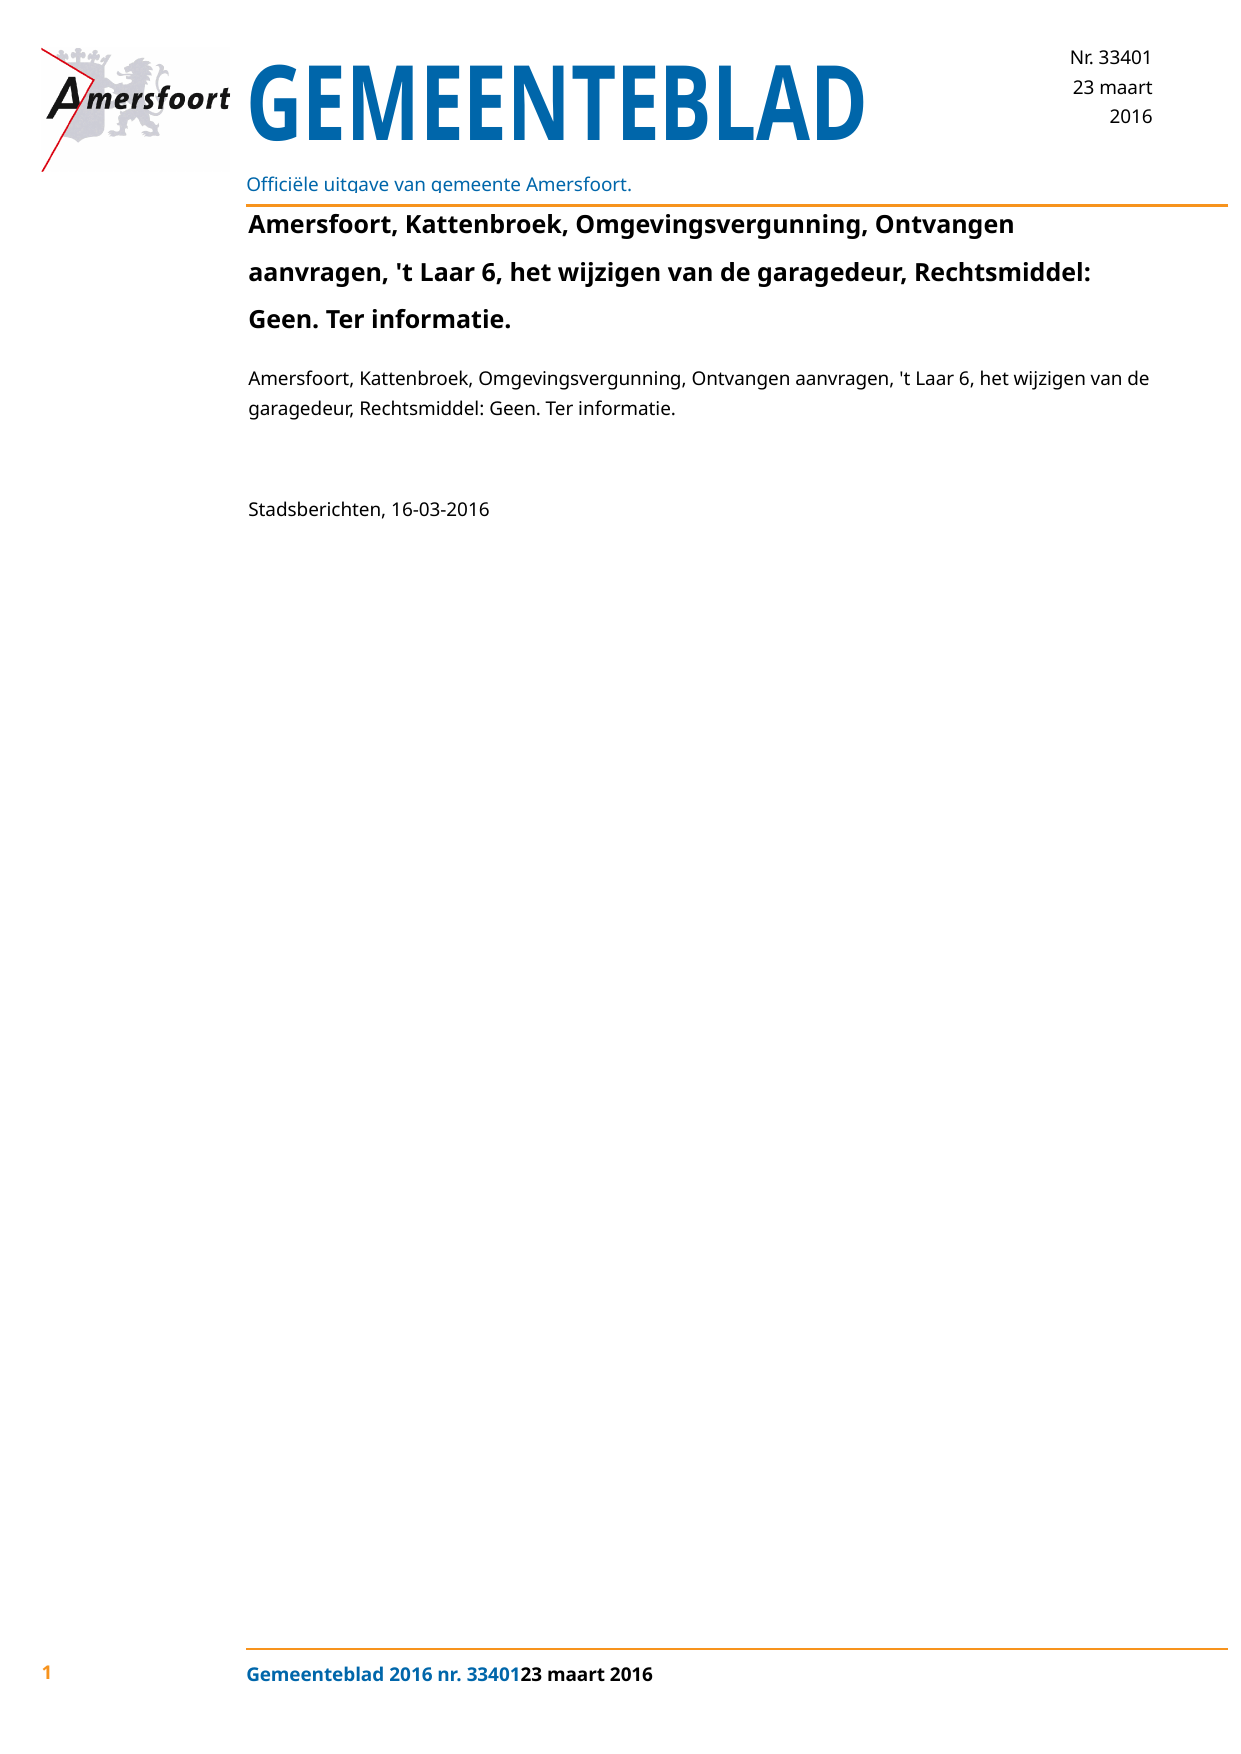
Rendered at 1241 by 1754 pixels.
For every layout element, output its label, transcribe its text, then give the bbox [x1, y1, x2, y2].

picture [41, 47, 231, 172]
text Amersfoort, Kattenbroek, Omgevingsvergunning, Ontvangen aanvragen, 't Laar 6, het wijzigen van de garagedeur, Rechtsmiddel: Geen. Ter informatie. [248, 207, 1152, 336]
text Amersfoort, Kattenbroek, Omgevingsvergunning, Ontvangen aanvragen, 't Laar 6, het wijzigen van de garagedeur, Rechtsmiddel: Geen. Ter informatie. [248, 366, 1152, 421]
text Stadsberichten, 16-03-2016 [248, 496, 1152, 522]
